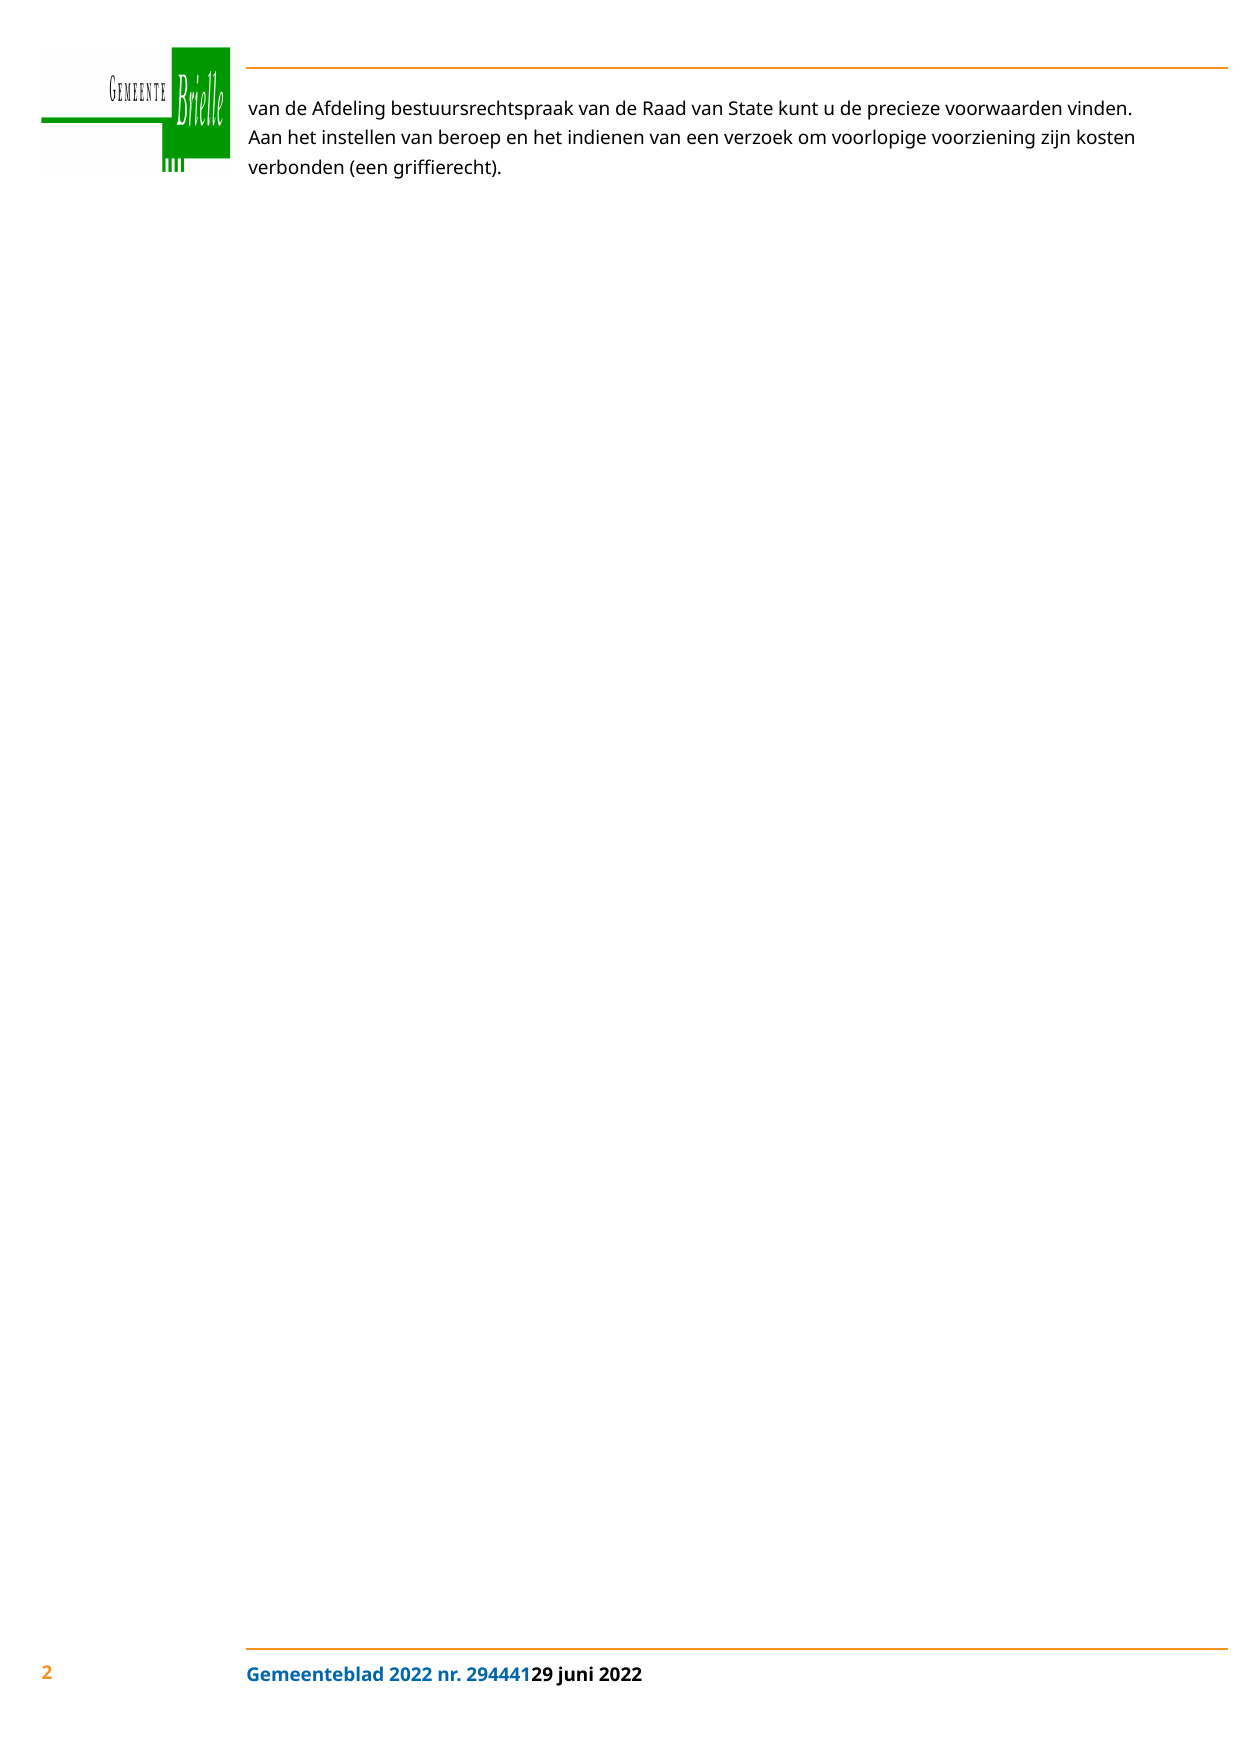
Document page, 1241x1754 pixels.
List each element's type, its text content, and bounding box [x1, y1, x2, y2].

text van de Afdeling bestuursrechtspraak van de Raad van State kunt u de precieze voorwaarden vinden. Aan het instellen van beroep en het indienen van een verzoek om voorlopige voorziening zijn kosten verbonden (een griffierecht). [248, 95, 1152, 180]
picture [41, 47, 231, 172]
